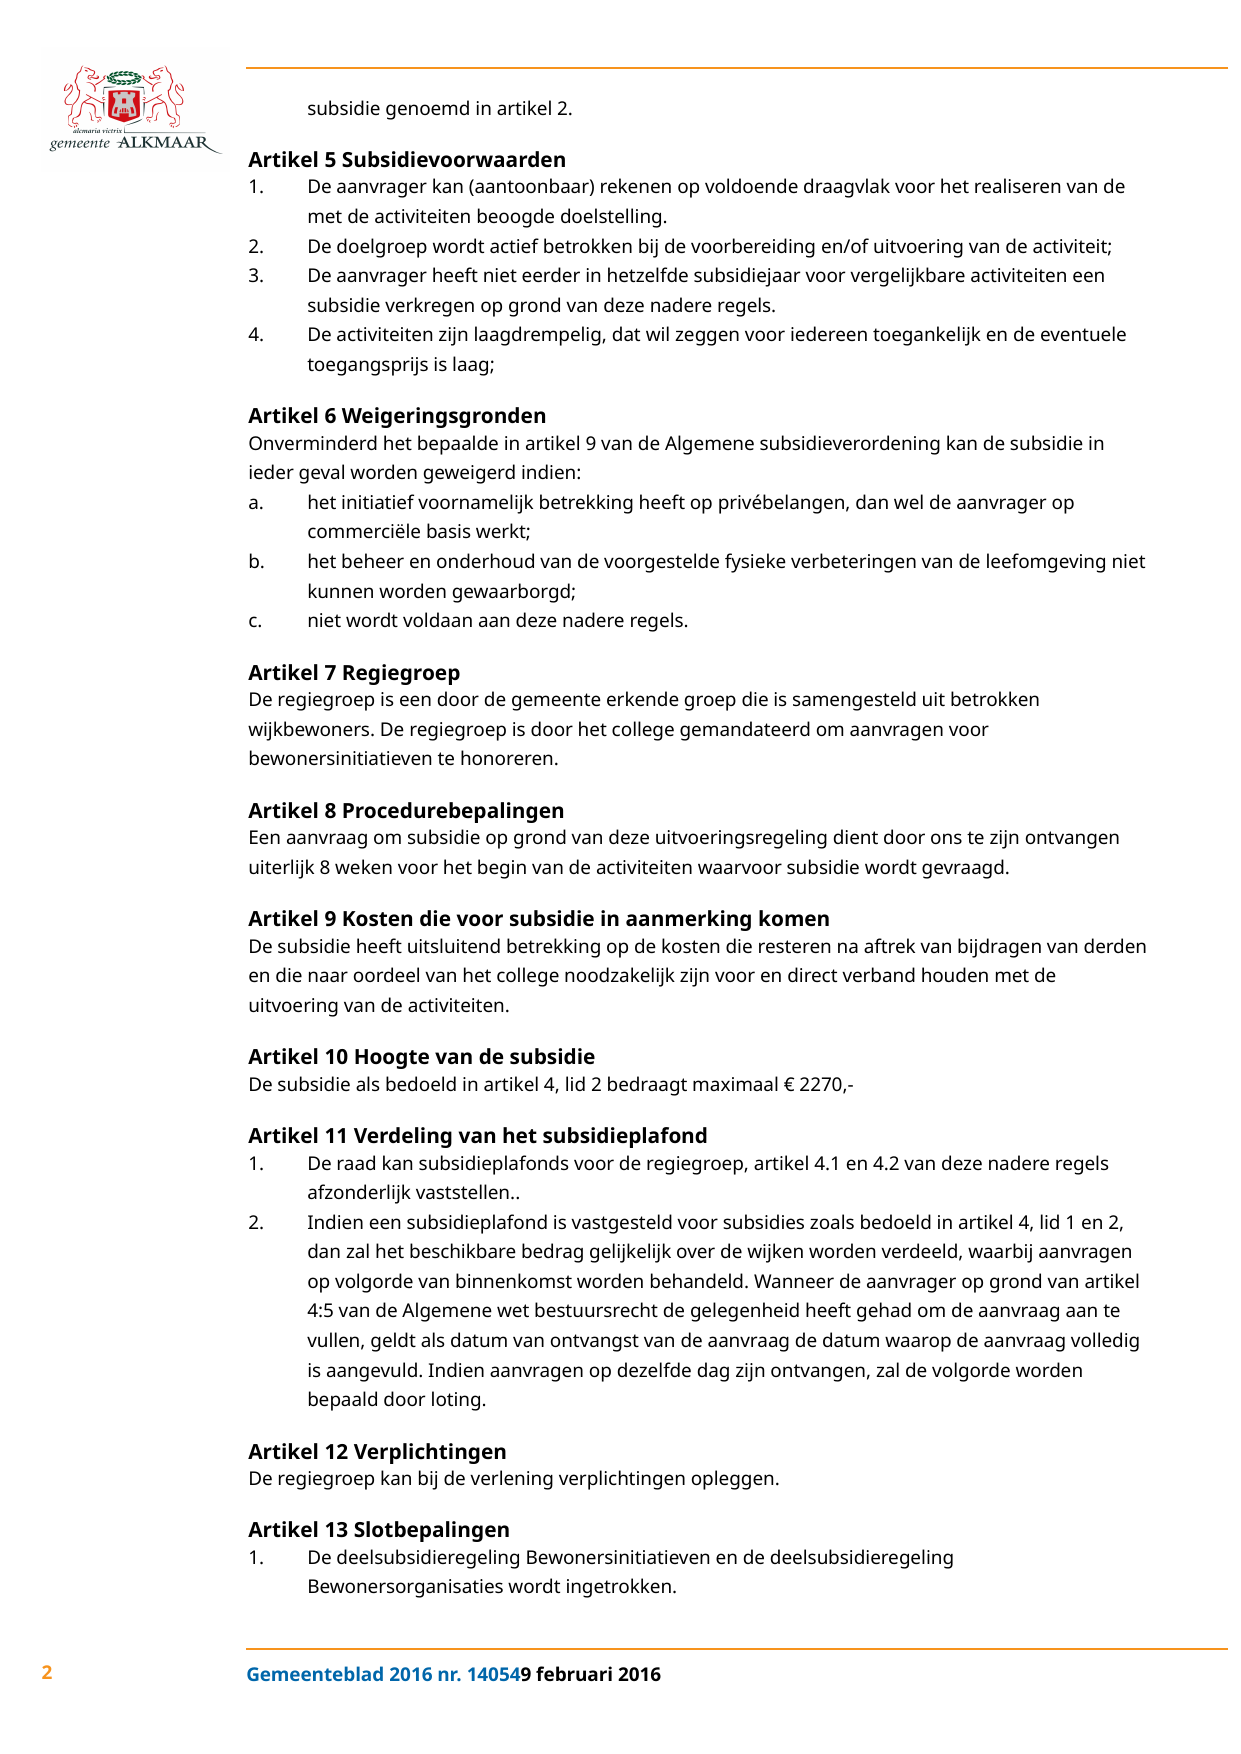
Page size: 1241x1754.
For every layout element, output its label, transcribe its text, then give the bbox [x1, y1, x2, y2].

text De regiegroep is een door de gemeente erkende groep die is samengesteld uit betrokken wijkbewoners. De regiegroep is door het college gemandateerd om aanvragen voor bewonersinitiatieven te honoreren. [248, 686, 1152, 771]
text Artikel 5 Subsidievoorwaarden [248, 145, 1152, 174]
list De doelgroep wordt actief betrokken bij de voorbereiding en/of uitvoering van de activiteit; [248, 233, 1152, 258]
list De aanvrager heeft niet eerder in hetzelfde subsidiejaar voor vergelijkbare activiteiten een subsidie verkregen op grond van deze nadere regels. [248, 262, 1152, 318]
list De deelsubsidieregeling Bewonersinitiatieven en de deelsubsidieregeling Bewonersorganisaties wordt ingetrokken. [248, 1544, 1152, 1599]
list subsidie genoemd in artikel 2. [248, 95, 1152, 121]
list Indien een subsidieplafond is vastgesteld voor subsidies zoals bedoeld in artikel 4, lid 1 en 2, dan zal het beschikbare bedrag gelijkelijk over de wijken worden verdeeld, waarbij aanvragen op volgorde van binnenkomst worden behandeld. Wanneer de aanvrager op grond van artikel 4:5 van de Algemene wet bestuursrecht de gelegenheid heeft gehad om de aanvraag aan te vullen, geldt als datum van ontvangst van de aanvraag de datum waarop de aanvraag volledig is aangevuld. Indien aanvragen op dezelfde dag zijn ontvangen, zal de volgorde worden bepaald door loting. [248, 1209, 1152, 1412]
text Artikel 11 Verdeling van het subsidieplafond [248, 1121, 1152, 1150]
text Artikel 7 Regiegroep [248, 658, 1152, 686]
text De regiegroep kan bij de verlening verplichtingen opleggen. [248, 1465, 1152, 1491]
text Artikel 9 Kosten die voor subsidie in aanmerking komen [248, 904, 1152, 933]
text Artikel 10 Hoogte van de subsidie [248, 1042, 1152, 1071]
list De aanvrager kan (aantoonbaar) rekenen op voldoende draagvlak voor het realiseren van de met de activiteiten beoogde doelstelling. [248, 174, 1152, 229]
list het initiatief voornamelijk betrekking heeft op privébelangen, dan wel de aanvrager op commerciële basis werkt; [248, 489, 1152, 544]
text Artikel 8 Procedurebepalingen [248, 796, 1152, 824]
text Artikel 6 Weigeringsgronden [248, 402, 1152, 430]
picture [41, 47, 231, 172]
list De raad kan subsidieplafonds voor de regiegroep, artikel 4.1 en 4.2 van deze nadere regels afzonderlijk vaststellen.. [248, 1150, 1152, 1205]
list het beheer en onderhoud van de voorgestelde fysieke verbeteringen van de leefomgeving niet kunnen worden gewaarborgd; [248, 548, 1152, 604]
text De subsidie als bedoeld in artikel 4, lid 2 bedraagt maximaal € 2270,- [248, 1071, 1152, 1097]
list niet wordt voldaan aan deze nadere regels. [248, 607, 1152, 633]
list De activiteiten zijn laagdrempelig, dat wil zeggen voor iedereen toegankelijk en de eventuele toegangsprijs is laag; [248, 322, 1152, 377]
text Artikel 12 Verplichtingen [248, 1437, 1152, 1465]
text Artikel 13 Slotbepalingen [248, 1516, 1152, 1544]
text Een aanvraag om subsidie op grond van deze uitvoeringsregeling dient door ons te zijn ontvangen uiterlijk 8 weken voor het begin van de activiteiten waarvoor subsidie wordt gevraagd. [248, 824, 1152, 880]
text De subsidie heeft uitsluitend betrekking op de kosten die resteren na aftrek van bijdragen van derden en die naar oordeel van het college noodzakelijk zijn voor en direct verband houden met de uitvoering van de activiteiten. [248, 933, 1152, 1018]
text Onverminderd het bepaalde in artikel 9 van de Algemene subsidieverordening kan de subsidie in ieder geval worden geweigerd indien: [248, 430, 1152, 485]
